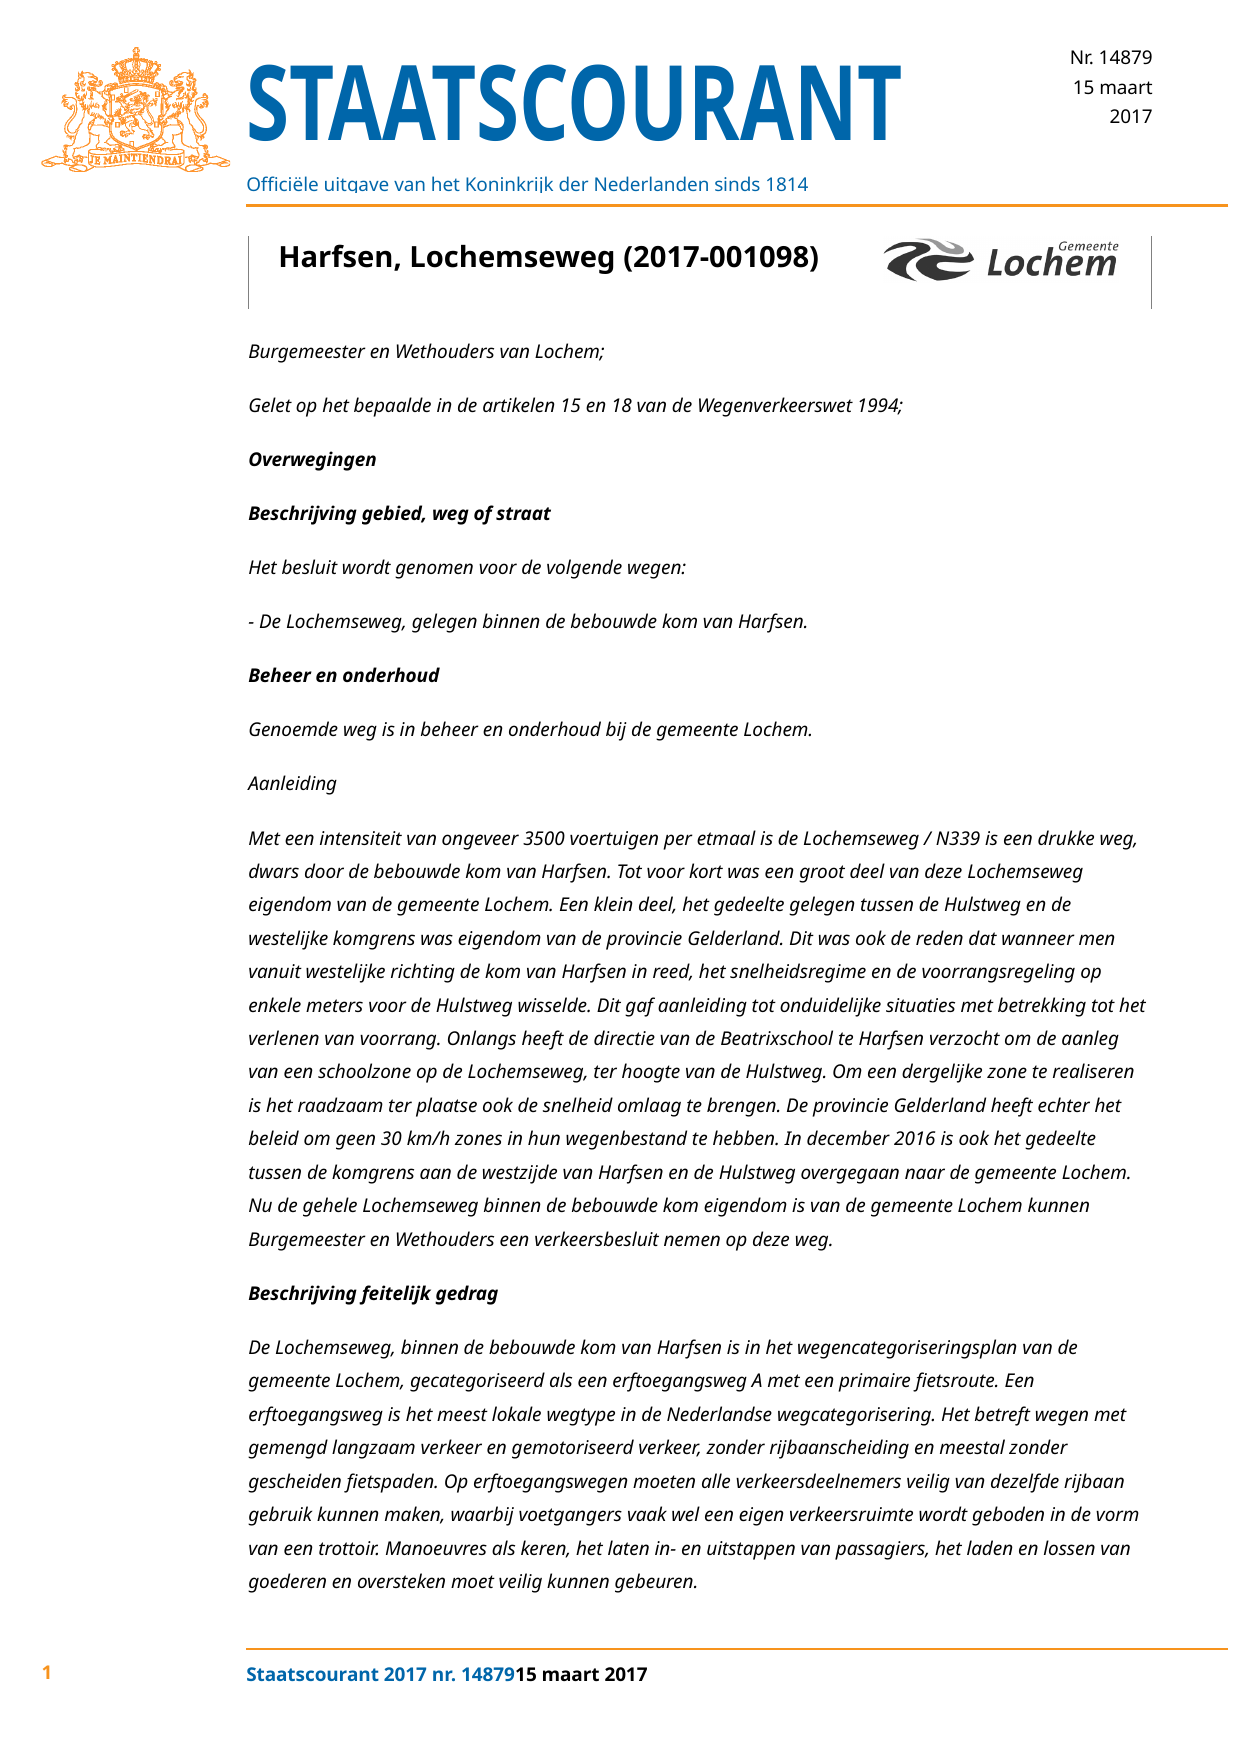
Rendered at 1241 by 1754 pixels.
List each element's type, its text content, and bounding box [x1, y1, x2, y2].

text Burgemeester en Wethouders van Lochem; [248, 338, 1152, 364]
text Aanleiding [248, 771, 1152, 796]
table_header [850, 236, 1151, 309]
text Beschrijving gebied, weg of straat [248, 500, 1152, 526]
text Met een intensiteit van ongeveer 3500 voertuigen per etmaal is de Lochemseweg / N339 is een drukke weg, dwars door de bebouwde kom van Harfsen. Tot voor kort was een groot deel van deze Lochemseweg eigendom van de gemeente Lochem. Een klein deel, het gedeelte gelegen tussen de Hulstweg en de westelijke komgrens was eigendom van de provincie Gelderland. Dit was ook de reden dat wanneer men vanuit westelijke richting de kom van Harfsen in reed, het snelheidsregime en de voorrangsregeling op enkele meters voor de Hulstweg wisselde. Dit gaf aanleiding tot onduidelijke situaties met betrekking tot het verlenen van voorrang. Onlangs heeft de directie van de Beatrixschool te Harfsen verzocht om de aanleg van een schoolzone op de Lochemseweg, ter hoogte van de Hulstweg. Om een dergelijke zone te realiseren is het raadzaam ter plaatse ook de snelheid omlaag te brengen. De provincie Gelderland heeft echter het beleid om geen 30 km/h zones in hun wegenbestand te hebben. In december 2016 is ook het gedeelte tussen de komgrens aan de westzijde van Harfsen en de Hulstweg overgegaan naar de gemeente Lochem. Nu de gehele Lochemseweg binnen de bebouwde kom eigendom is van de gemeente Lochem kunnen Burgemeester en Wethouders een verkeersbesluit nemen op deze weg. [248, 825, 1152, 1252]
table_header Harfsen, Lochemseweg (2017-001098) [249, 236, 850, 309]
text - De Lochemseweg, gelegen binnen de bebouwde kom van Harfsen. [248, 608, 1152, 634]
text Het besluit wordt genomen voor de volgende wegen: [248, 554, 1152, 580]
picture [41, 47, 231, 172]
text Beschrijving feitelijk gedrag [248, 1280, 1152, 1306]
text De Lochemseweg, binnen de bebouwde kom van Harfsen is in het wegencategoriseringsplan van de gemeente Lochem, gecategoriseerd als een erftoegangsweg A met een primaire fietsroute. Een erftoegangsweg is het meest lokale wegtype in de Nederlandse wegcategorisering. Het betreft wegen met gemengd langzaam verkeer en gemotoriseerd verkeer, zonder rijbaanscheiding en meestal zonder gescheiden fietspaden. Op erftoegangswegen moeten alle verkeersdeelnemers veilig van dezelfde rijbaan gebruik kunnen maken, waarbij voetgangers vaak wel een eigen verkeersruimte wordt geboden in de vorm van een trottoir. Manoeuvres als keren, het laten in- en uitstappen van passagiers, het laden en lossen van goederen en oversteken moet veilig kunnen gebeuren. [248, 1334, 1152, 1594]
text Genoemde weg is in beheer en onderhoud bij de gemeente Lochem. [248, 717, 1152, 742]
text Beheer en onderhoud [248, 662, 1152, 688]
text Gelet op het bepaalde in de artikelen 15 en 18 van de Wegenverkeerswet 1994; [248, 392, 1152, 418]
picture [882, 236, 1119, 283]
text Overwegingen [248, 446, 1152, 472]
